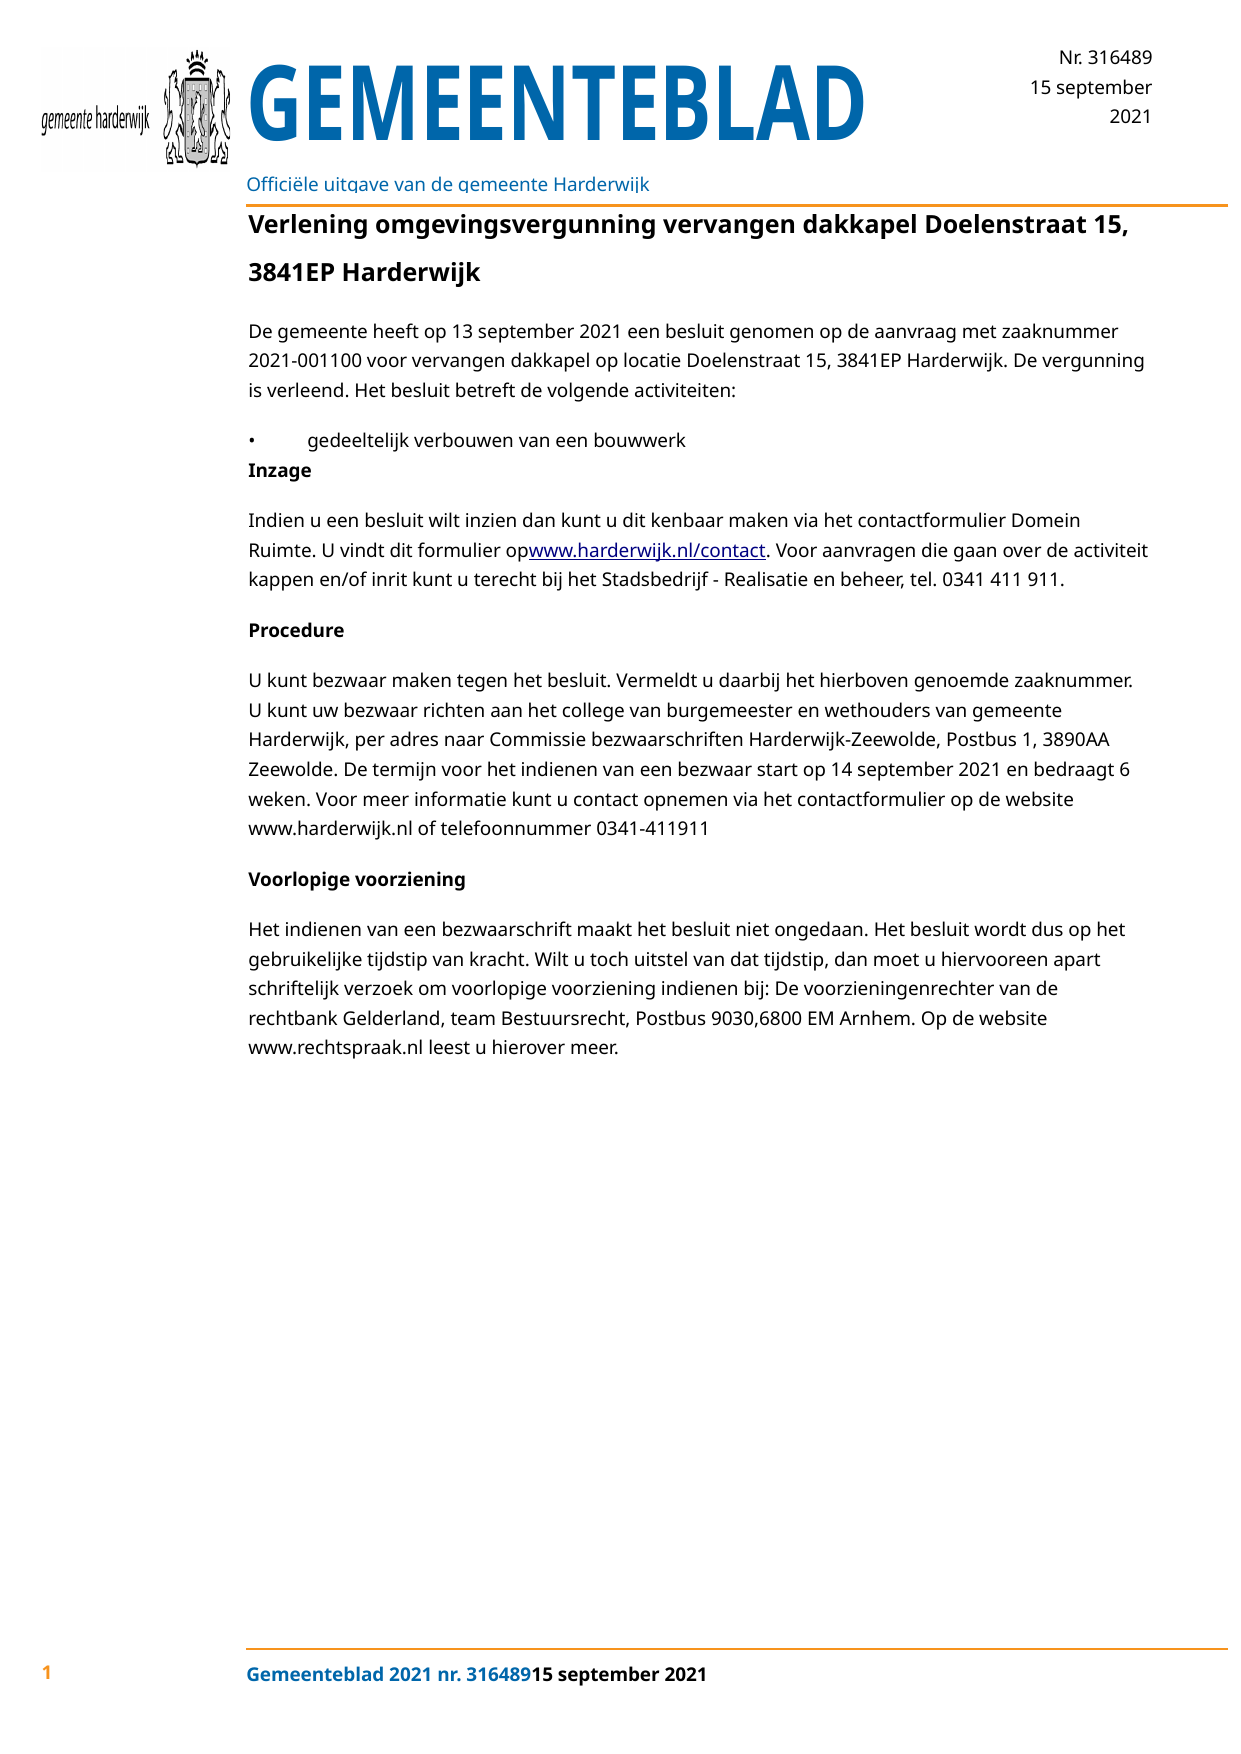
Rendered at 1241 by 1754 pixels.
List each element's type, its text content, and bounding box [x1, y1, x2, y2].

text Inzage [248, 457, 1152, 483]
list gedeeltelijk verbouwen van een bouwwerk [248, 427, 1152, 453]
text Verlening omgevingsvergunning vervangen dakkapel Doelenstraat 15, 3841EP Harderwijk [248, 207, 1152, 288]
text Procedure [248, 617, 1152, 643]
text Indien u een besluit wilt inzien dan kunt u dit kenbaar maken via het contactformulier Domein Ruimte. U vindt dit formulier opwww.harderwijk.nl/contact. Voor aanvragen die gaan over de activiteit kappen en/of inrit kunt u terecht bij het Stadsbedrijf - Realisatie en beheer, tel. 0341 411 911. [248, 507, 1152, 592]
text De gemeente heeft op 13 september 2021 een besluit genomen op de aanvraag met zaaknummer 2021-001100 voor vervangen dakkapel op locatie Doelenstraat 15, 3841EP Harderwijk. De vergunning is verleend. Het besluit betreft de volgende activiteiten: [248, 318, 1152, 403]
text Het indienen van een bezwaarschrift maakt het besluit niet ongedaan. Het besluit wordt dus op het gebruikelijke tijdstip van kracht. Wilt u toch uitstel van dat tijdstip, dan moet u hiervooreen apart schriftelijk verzoek om voorlopige voorziening indienen bij: De voorzieningenrechter van de rechtbank Gelderland, team Bestuursrecht, Postbus 9030,6800 EM Arnhem. Op de website www.rechtspraak.nl leest u hierover meer. [248, 916, 1152, 1060]
text Voorlopige voorziening [248, 866, 1152, 892]
text U kunt bezwaar maken tegen het besluit. Vermeldt u daarbij het hierboven genoemde zaaknummer. U kunt uw bezwaar richten aan het college van burgemeester en wethouders van gemeente Harderwijk, per adres naar Commissie bezwaarschriften Harderwijk-Zeewolde, Postbus 1, 3890AA Zeewolde. De termijn voor het indienen van een bezwaar start op 14 september 2021 en bedraagt 6 weken. Voor meer informatie kunt u contact opnemen via het contactformulier op de website www.harderwijk.nl of telefoonnummer 0341-411911 [248, 667, 1152, 841]
picture [41, 47, 231, 172]
